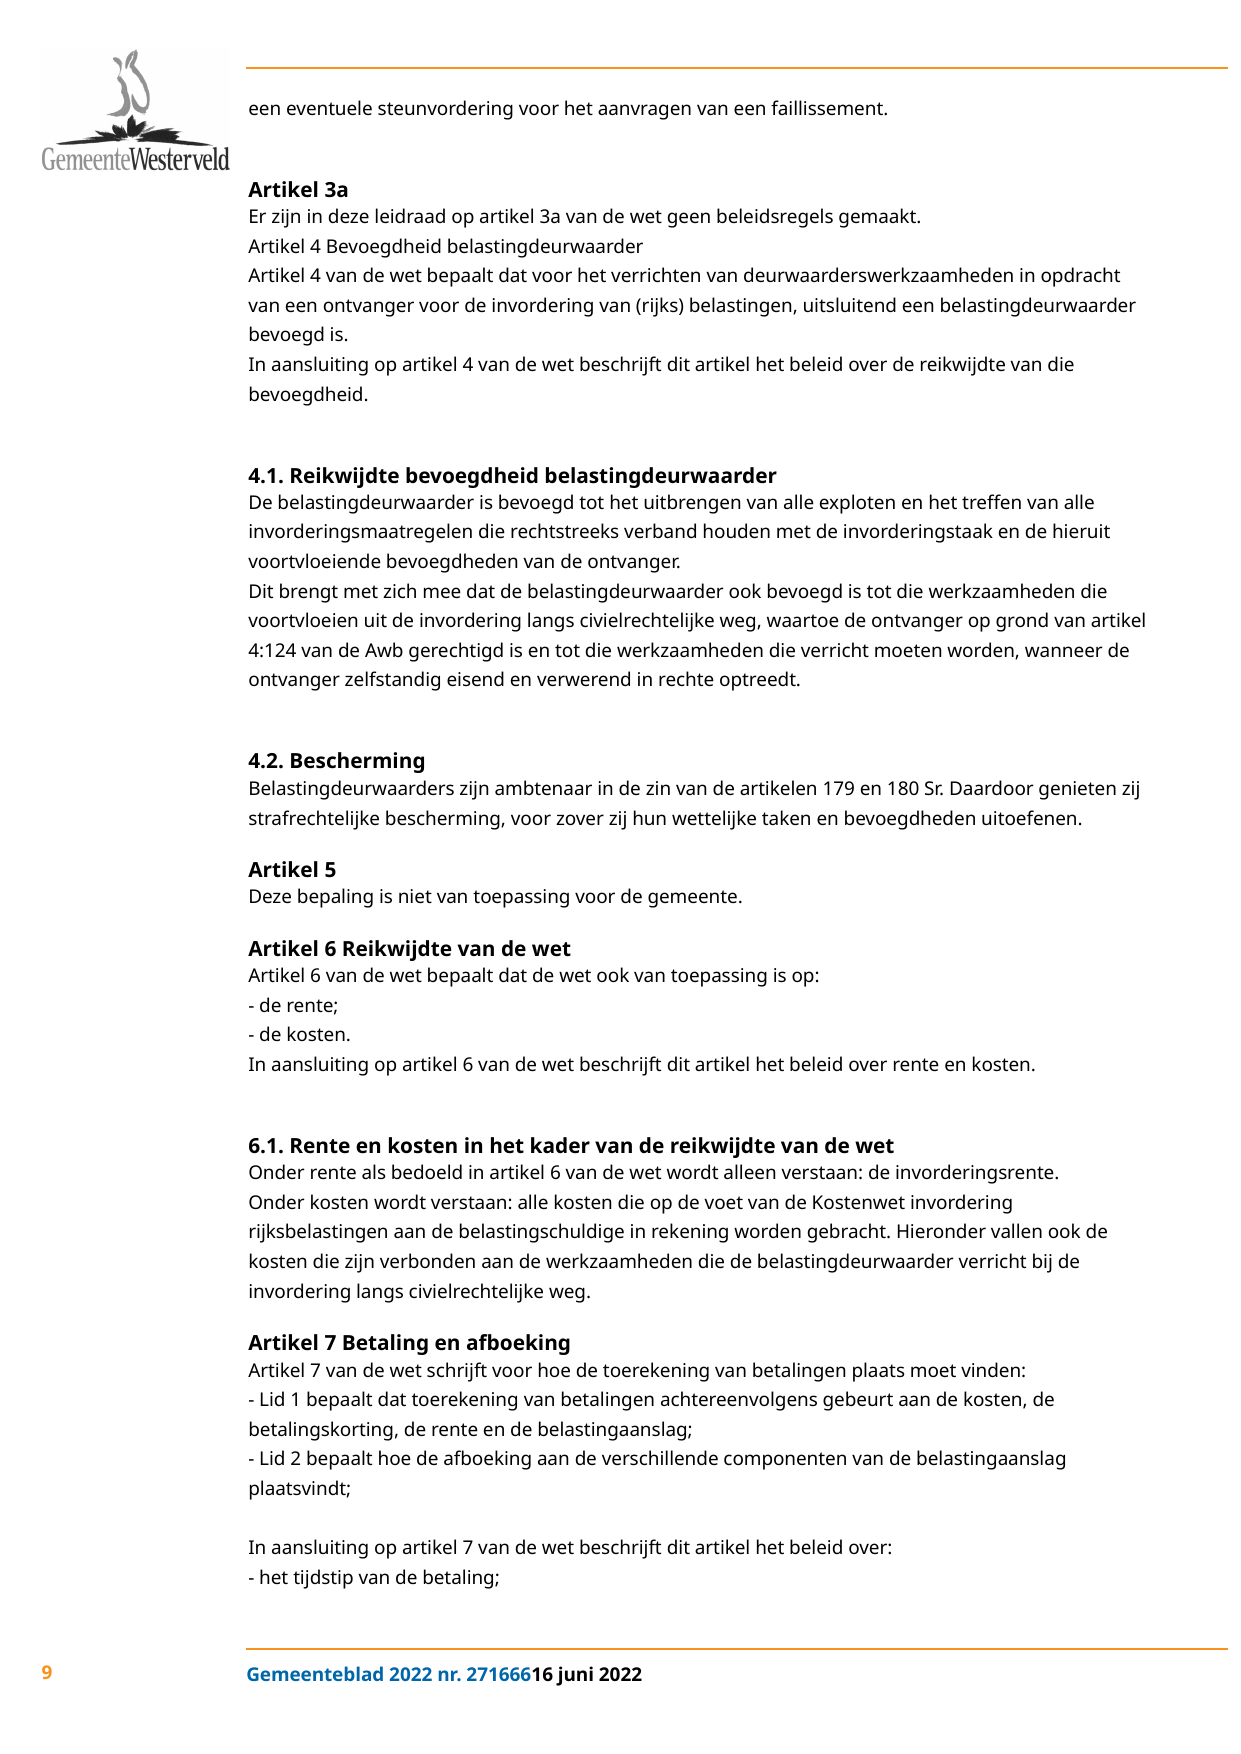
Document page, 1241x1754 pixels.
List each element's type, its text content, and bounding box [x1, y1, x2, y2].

text In aansluiting op artikel 6 van de wet beschrijft dit artikel het beleid over rente en kosten. [248, 1051, 1152, 1077]
text plaatsvindt; [248, 1475, 1152, 1501]
text In aansluiting op artikel 7 van de wet beschrijft dit artikel het beleid over: [248, 1534, 1152, 1560]
text In aansluiting op artikel 4 van de wet beschrijft dit artikel het beleid over de reikwijdte van die bevoegdheid. [248, 351, 1152, 406]
picture [41, 47, 231, 172]
text Artikel 7 van de wet schrijft voor hoe de toerekening van betalingen plaats moet vinden: [248, 1357, 1152, 1382]
text De belastingdeurwaarder is bevoegd tot het uitbrengen van alle exploten en het treffen van alle invorderingsmaatregelen die rechtstreeks verband houden met de invorderingstaak en de hieruit voortvloeiende bevoegdheden van de ontvanger. [248, 489, 1152, 574]
text betalingskorting, de rente en de belastingaanslag; [248, 1416, 1152, 1442]
text 4.1. Reikwijdte bevoegdheid belastingdeurwaarder [248, 461, 1152, 489]
text Er zijn in deze leidraad op artikel 3a van de wet geen beleidsregels gemaakt. [248, 203, 1152, 229]
text een eventuele steunvordering voor het aanvragen van een faillissement. [248, 95, 1152, 121]
text 4.2. Bescherming [248, 747, 1152, 775]
text Artikel 4 Bevoegdheid belastingdeurwaarder [248, 233, 1152, 258]
text Artikel 5 [248, 855, 1152, 883]
text 6.1. Rente en kosten in het kader van de reikwijdte van de wet [248, 1131, 1152, 1159]
text Artikel 4 van de wet bepaalt dat voor het verrichten van deurwaarderswerkzaamheden in opdracht van een ontvanger voor de invordering van (rijks) belastingen, uitsluitend een belastingdeurwaarder bevoegd is. [248, 262, 1152, 347]
text Artikel 7 Betaling en afboeking [248, 1328, 1152, 1357]
text Onder rente als bedoeld in artikel 6 van de wet wordt alleen verstaan: de invorderingsrente. [248, 1159, 1152, 1185]
text - de kosten. [248, 1022, 1152, 1047]
text Onder kosten wordt verstaan: alle kosten die op de voet van de Kostenwet invordering rijksbelastingen aan de belastingschuldige in rekening worden gebracht. Hieronder vallen ook de kosten die zijn verbonden aan de werkzaamheden die de belastingdeurwaarder verricht bij de invordering langs civielrechtelijke weg. [248, 1189, 1152, 1304]
text Artikel 6 van de wet bepaalt dat de wet ook van toepassing is op: [248, 962, 1152, 988]
text Belastingdeurwaarders zijn ambtenaar in de zin van de artikelen 179 en 180 Sr. Daardoor genieten zij strafrechtelijke bescherming, voor zover zij hun wettelijke taken en bevoegdheden uitoefenen. [248, 775, 1152, 830]
text - Lid 2 bepaalt hoe de afboeking aan de verschillende componenten van de belastingaanslag [248, 1446, 1152, 1471]
text Artikel 6 Reikwijdte van de wet [248, 934, 1152, 962]
text Deze bepaling is niet van toepassing voor de gemeente. [248, 883, 1152, 909]
text - Lid 1 bepaalt dat toerekening van betalingen achtereenvolgens gebeurt aan de kosten, de [248, 1386, 1152, 1412]
text - het tijdstip van de betaling; [248, 1564, 1152, 1589]
text Dit brengt met zich mee dat de belastingdeurwaarder ook bevoegd is tot die werkzaamheden die voortvloeien uit de invordering langs civielrechtelijke weg, waartoe de ontvanger op grond van artikel 4:124 van de Awb gerechtigd is en tot die werkzaamheden die verricht moeten worden, wanneer de ontvanger zelfstandig eisend en verwerend in rechte optreedt. [248, 578, 1152, 692]
text - de rente; [248, 992, 1152, 1018]
text Artikel 3a [248, 175, 1152, 203]
